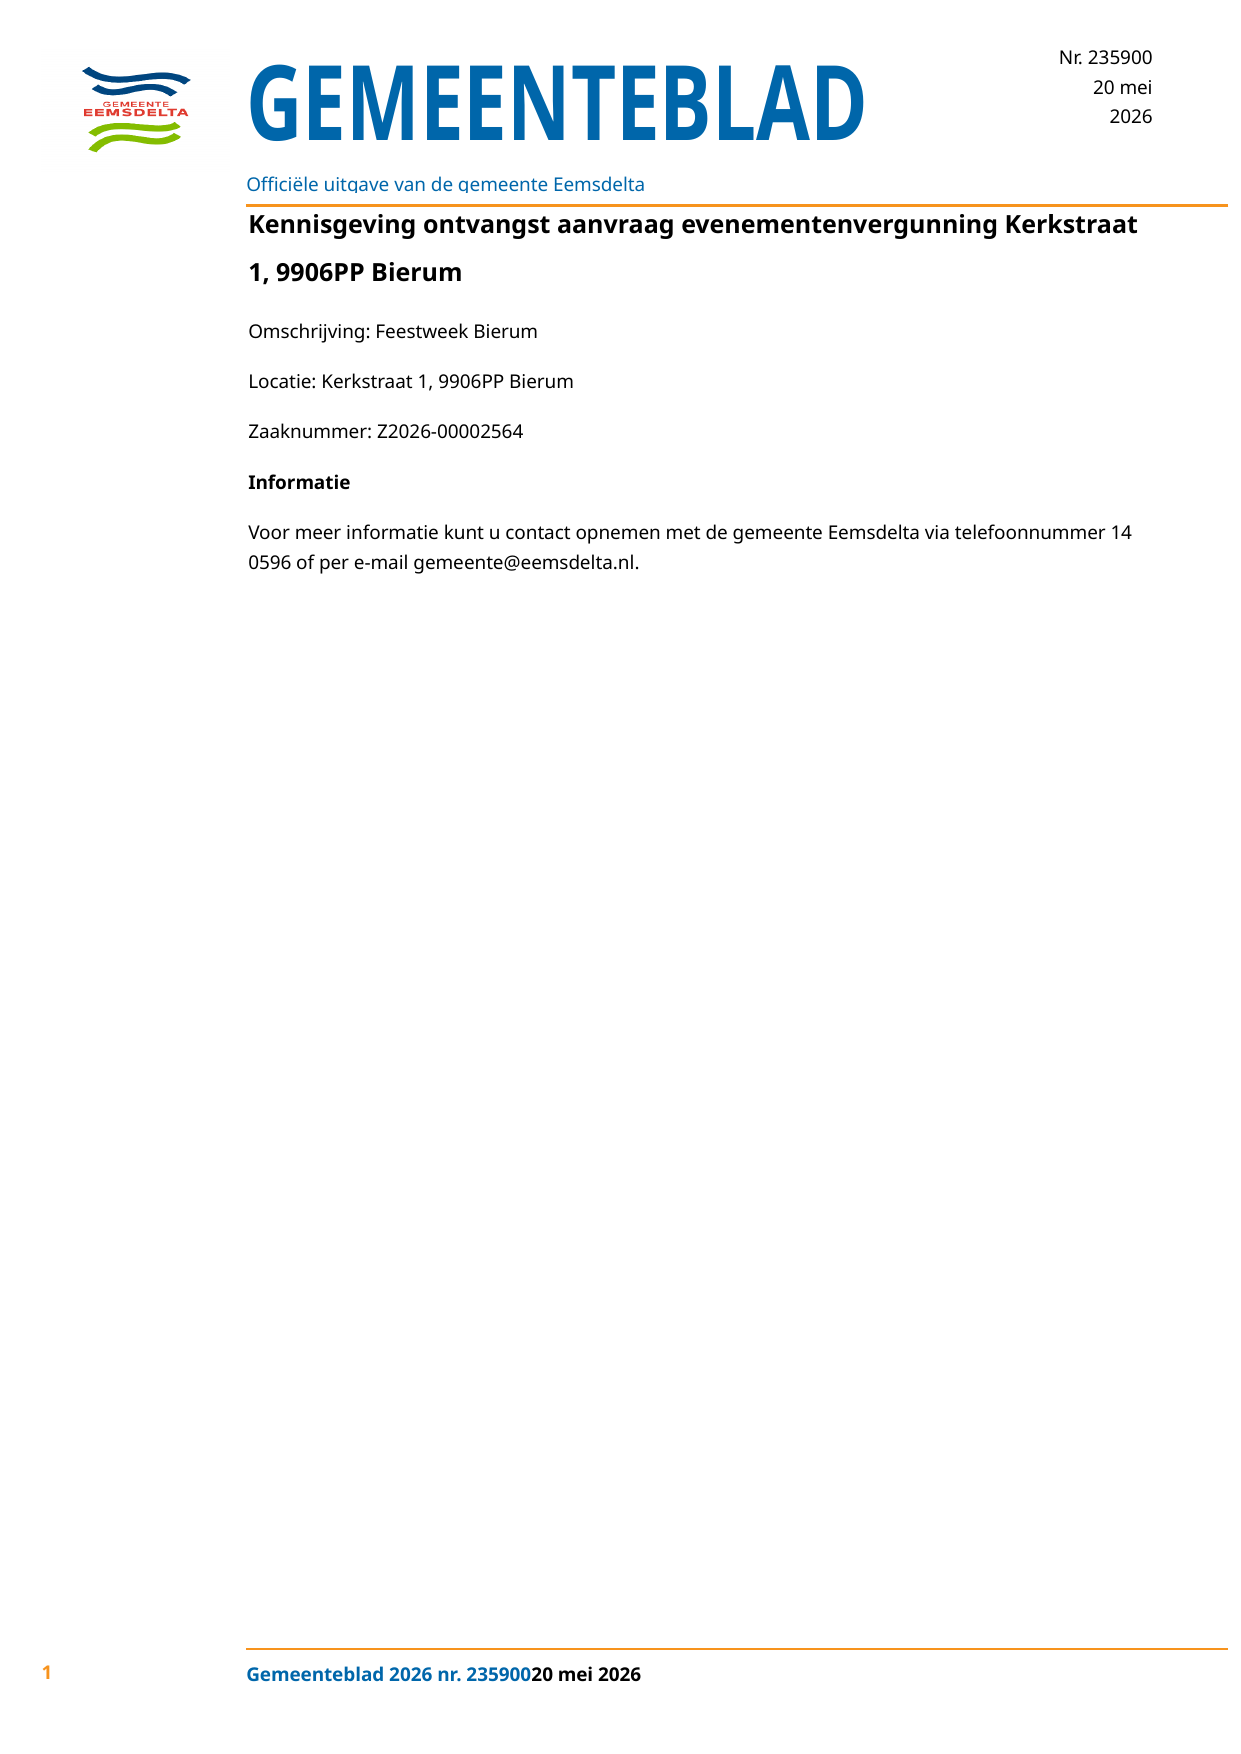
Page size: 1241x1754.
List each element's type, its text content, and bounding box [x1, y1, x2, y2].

picture [41, 47, 231, 172]
text Omschrijving: Feestweek Bierum [248, 318, 1152, 344]
text Locatie: Kerkstraat 1, 9906PP Bierum [248, 368, 1152, 394]
text Voor meer informatie kunt u contact opnemen met de gemeente Eemsdelta via telefoonnummer 14 0596 of per e-mail gemeente@eemsdelta.nl. [248, 519, 1152, 575]
text Zaaknummer: Z2026-00002564 [248, 419, 1152, 444]
text Informatie [248, 469, 1152, 495]
text Kennisgeving ontvangst aanvraag evenementenvergunning Kerkstraat 1, 9906PP Bierum [248, 207, 1152, 288]
